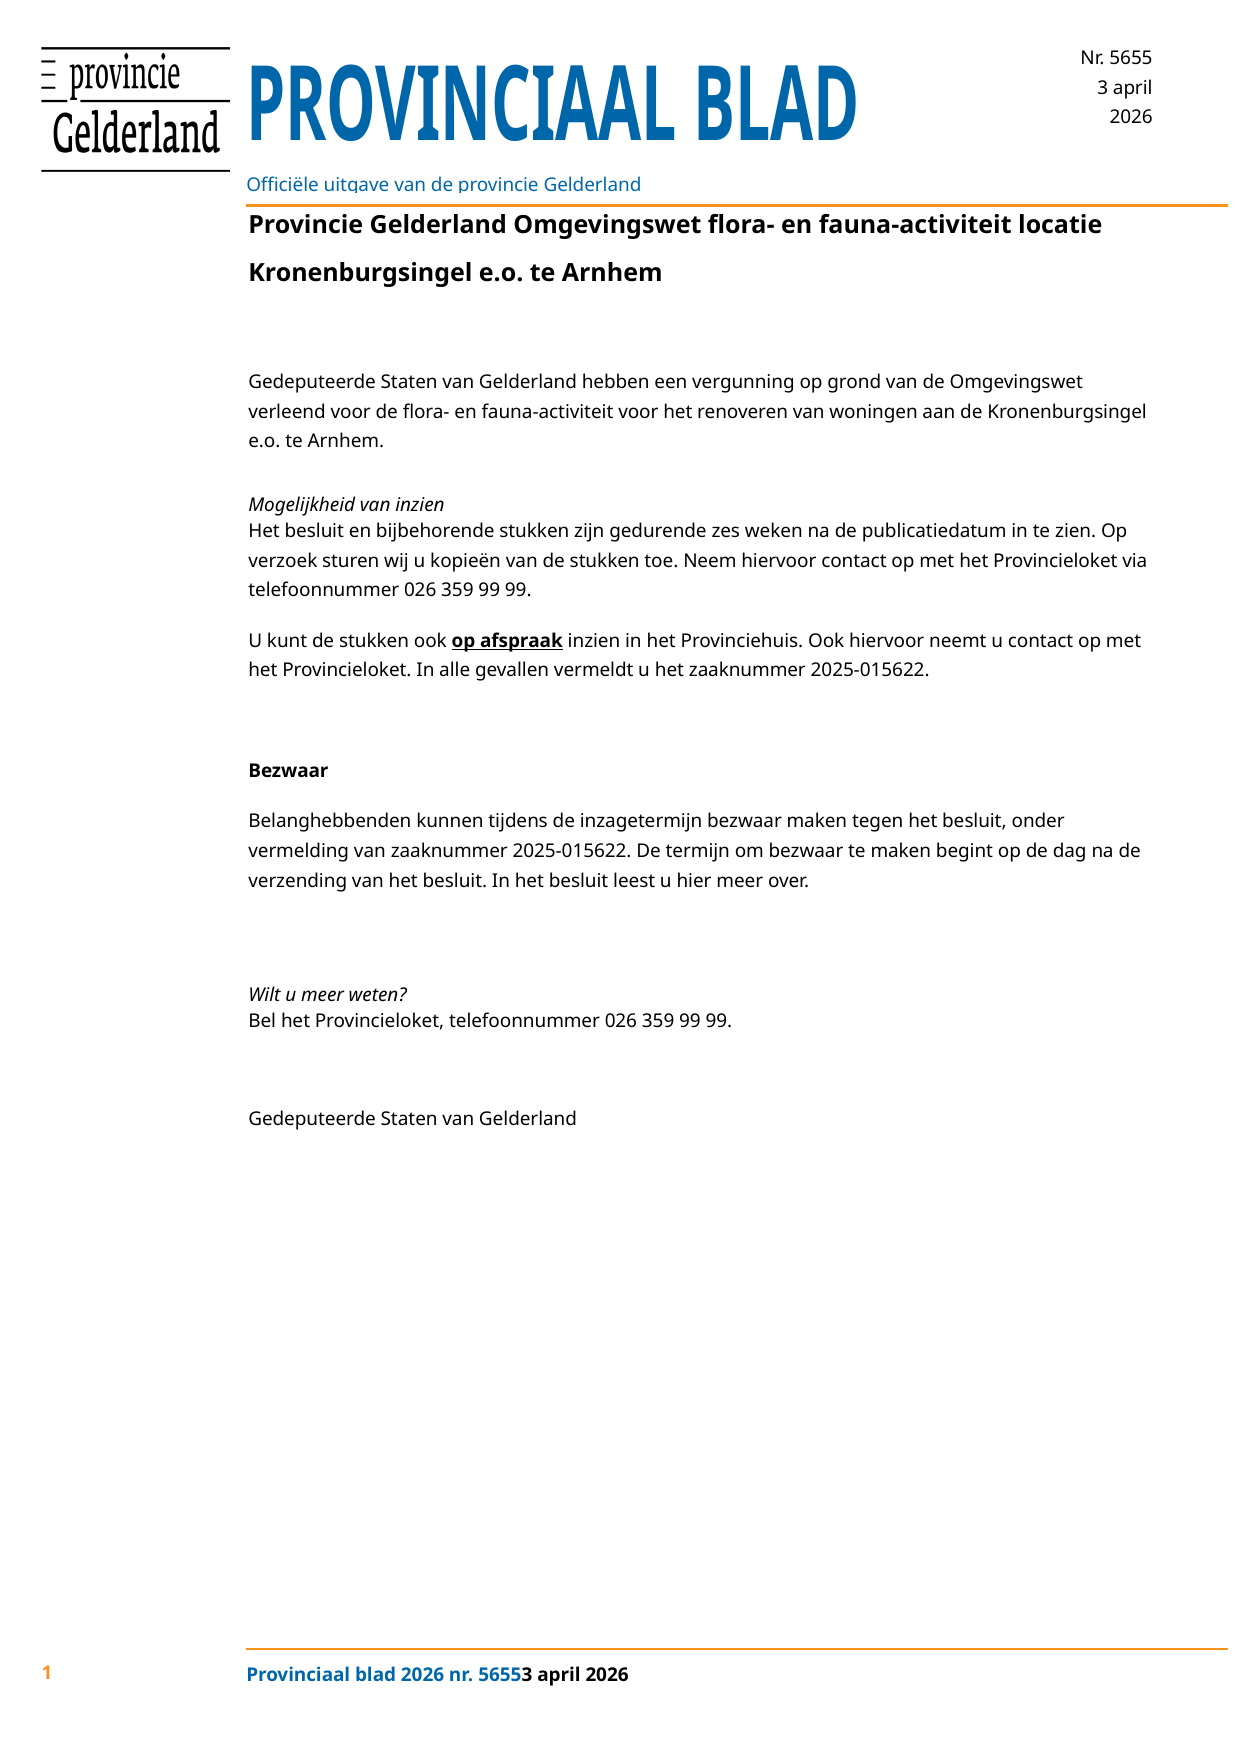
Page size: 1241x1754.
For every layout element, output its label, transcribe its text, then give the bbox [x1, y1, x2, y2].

text U kunt de stukken ook op afspraak inzien in het Provinciehuis. Ook hiervoor neemt u contact op met het Provincieloket. In alle gevallen vermeldt u het zaaknummer 2025-015622. [248, 627, 1152, 682]
text Belanghebbenden kunnen tijdens de inzagetermijn bezwaar maken tegen het besluit, onder vermelding van zaaknummer 2025-015622. De termijn om bezwaar te maken begint op de dag na de verzending van het besluit. In het besluit leest u hier meer over. [248, 808, 1152, 892]
text Wilt u meer weten? [248, 981, 1152, 1007]
text Bezwaar [248, 757, 1152, 783]
text Provincie Gelderland Omgevingswet flora- en fauna-activiteit locatie Kronenburgsingel e.o. te Arnhem [248, 207, 1152, 288]
text Het besluit en bijbehorende stukken zijn gedurende zes weken na de publicatiedatum in te zien. Op verzoek sturen wij u kopieën van de stukken toe. Neem hiervoor contact op met het Provincieloket via telefoonnummer 026 359 99 99. [248, 517, 1152, 602]
text Bel het Provincieloket, telefoonnummer 026 359 99 99. [248, 1007, 1152, 1033]
text Mogelijkheid van inzien [248, 491, 1152, 517]
text Gedeputeerde Staten van Gelderland [248, 1105, 1152, 1131]
picture [41, 47, 231, 172]
text Gedeputeerde Staten van Gelderland hebben een vergunning op grond van de Omgevingswet verleend voor de flora- en fauna-activiteit voor het renoveren van woningen aan de Kronenburgsingel e.o. te Arnhem. [248, 368, 1152, 453]
